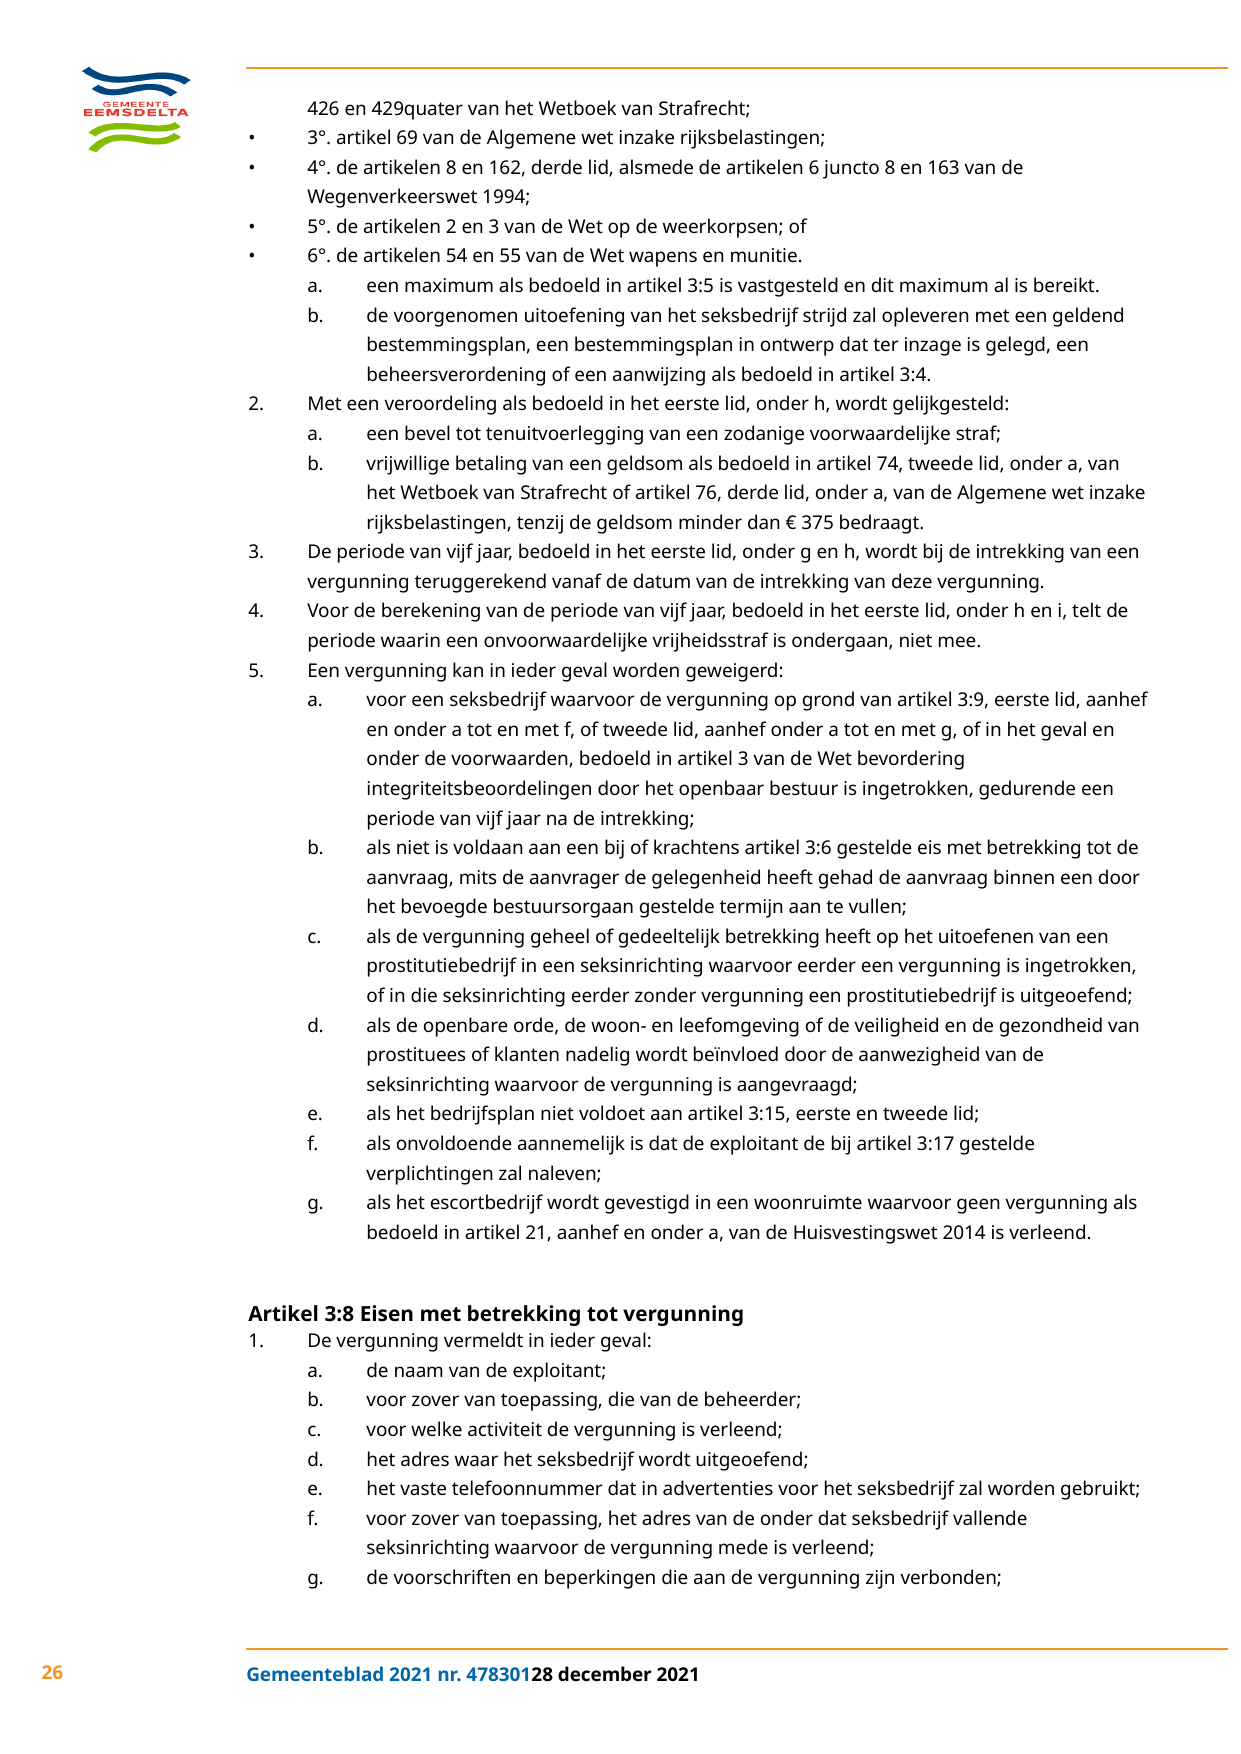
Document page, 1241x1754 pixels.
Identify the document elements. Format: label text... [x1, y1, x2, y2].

list De periode van vijf jaar, bedoeld in het eerste lid, onder g en h, wordt bij de intrekking van een vergunning teruggerekend vanaf de datum van de intrekking van deze vergunning. [248, 538, 1152, 594]
list als de openbare orde, de woon- en leefomgeving of de veiligheid en de gezondheid van prostituees of klanten nadelig wordt beïnvloed door de aanwezigheid van de seksinrichting waarvoor de vergunning is aangevraagd; [307, 1012, 1152, 1097]
list vrijwillige betaling van een geldsom als bedoeld in artikel 74, tweede lid, onder a, van het Wetboek van Strafrecht of artikel 76, derde lid, onder a, van de Algemene wet inzake rijksbelastingen, tenzij de geldsom minder dan € 375 bedraagt. [307, 450, 1152, 535]
list Een vergunning kan in ieder geval worden geweigerd: [248, 657, 1152, 683]
list het adres waar het seksbedrijf wordt uitgeoefend; [307, 1446, 1152, 1471]
list Voor de berekening van de periode van vijf jaar, bedoeld in het eerste lid, onder h en i, telt de periode waarin een onvoorwaardelijke vrijheidsstraf is ondergaan, niet mee. [248, 598, 1152, 653]
list 6°. de artikelen 54 en 55 van de Wet wapens en munitie. [248, 243, 1152, 268]
list 5°. de artikelen 2 en 3 van de Wet op de weerkorpsen; of [248, 213, 1152, 239]
list voor een seksbedrijf waarvoor de vergunning op grond van artikel 3:9, eerste lid, aanhef en onder a tot en met f, of tweede lid, aanhef onder a tot en met g, of in het geval en onder de voorwaarden, bedoeld in artikel 3 van de Wet bevordering integriteitsbeoordelingen door het openbaar bestuur is ingetrokken, gedurende een periode van vijf jaar na de intrekking; [307, 686, 1152, 831]
list als onvoldoende aannemelijk is dat de exploitant de bij artikel 3:17 gestelde verplichtingen zal naleven; [307, 1130, 1152, 1186]
list 426 en 429quater van het Wetboek van Strafrecht; [248, 95, 1152, 121]
list 4°. de artikelen 8 en 162, derde lid, alsmede de artikelen 6 juncto 8 en 163 van de Wegenverkeerswet 1994; [248, 154, 1152, 209]
list een bevel tot tenuitvoerlegging van een zodanige voorwaardelijke straf; [307, 420, 1152, 446]
list de voorgenomen uitoefening van het seksbedrijf strijd zal opleveren met een geldend bestemmingsplan, een bestemmingsplan in ontwerp dat ter inzage is gelegd, een beheersverordening of een aanwijzing als bedoeld in artikel 3:4. [307, 302, 1152, 387]
list de naam van de exploitant; [307, 1357, 1152, 1383]
list Met een veroordeling als bedoeld in het eerste lid, onder h, wordt gelijkgesteld: [248, 391, 1152, 416]
list 3°. artikel 69 van de Algemene wet inzake rijksbelastingen; [248, 124, 1152, 150]
list als het bedrijfsplan niet voldoet aan artikel 3:15, eerste en tweede lid; [307, 1101, 1152, 1126]
text Artikel 3:8 Eisen met betrekking tot vergunning [248, 1299, 1152, 1327]
picture [41, 47, 231, 172]
list de voorschriften en beperkingen die aan de vergunning zijn verbonden; [307, 1564, 1152, 1590]
list voor welke activiteit de vergunning is verleend; [307, 1416, 1152, 1442]
list een maximum als bedoeld in artikel 3:5 is vastgesteld en dit maximum al is bereikt. [307, 272, 1152, 298]
list als de vergunning geheel of gedeeltelijk betrekking heeft op het uitoefenen van een prostitutiebedrijf in een seksinrichting waarvoor eerder een vergunning is ingetrokken, of in die seksinrichting eerder zonder vergunning een prostitutiebedrijf is uitgeoefend; [307, 923, 1152, 1008]
list voor zover van toepassing, het adres van de onder dat seksbedrijf vallende seksinrichting waarvoor de vergunning mede is verleend; [307, 1505, 1152, 1560]
list De vergunning vermeldt in ieder geval: [248, 1327, 1152, 1353]
list het vaste telefoonnummer dat in advertenties voor het seksbedrijf zal worden gebruikt; [307, 1475, 1152, 1501]
list als het escortbedrijf wordt gevestigd in een woonruimte waarvoor geen vergunning als bedoeld in artikel 21, aanhef en onder a, van de Huisvestingswet 2014 is verleend. [307, 1189, 1152, 1245]
list voor zover van toepassing, die van de beheerder; [307, 1387, 1152, 1412]
list als niet is voldaan aan een bij of krachtens artikel 3:6 gestelde eis met betrekking tot de aanvraag, mits de aanvrager de gelegenheid heeft gehad de aanvraag binnen een door het bevoegde bestuursorgaan gestelde termijn aan te vullen; [307, 834, 1152, 919]
